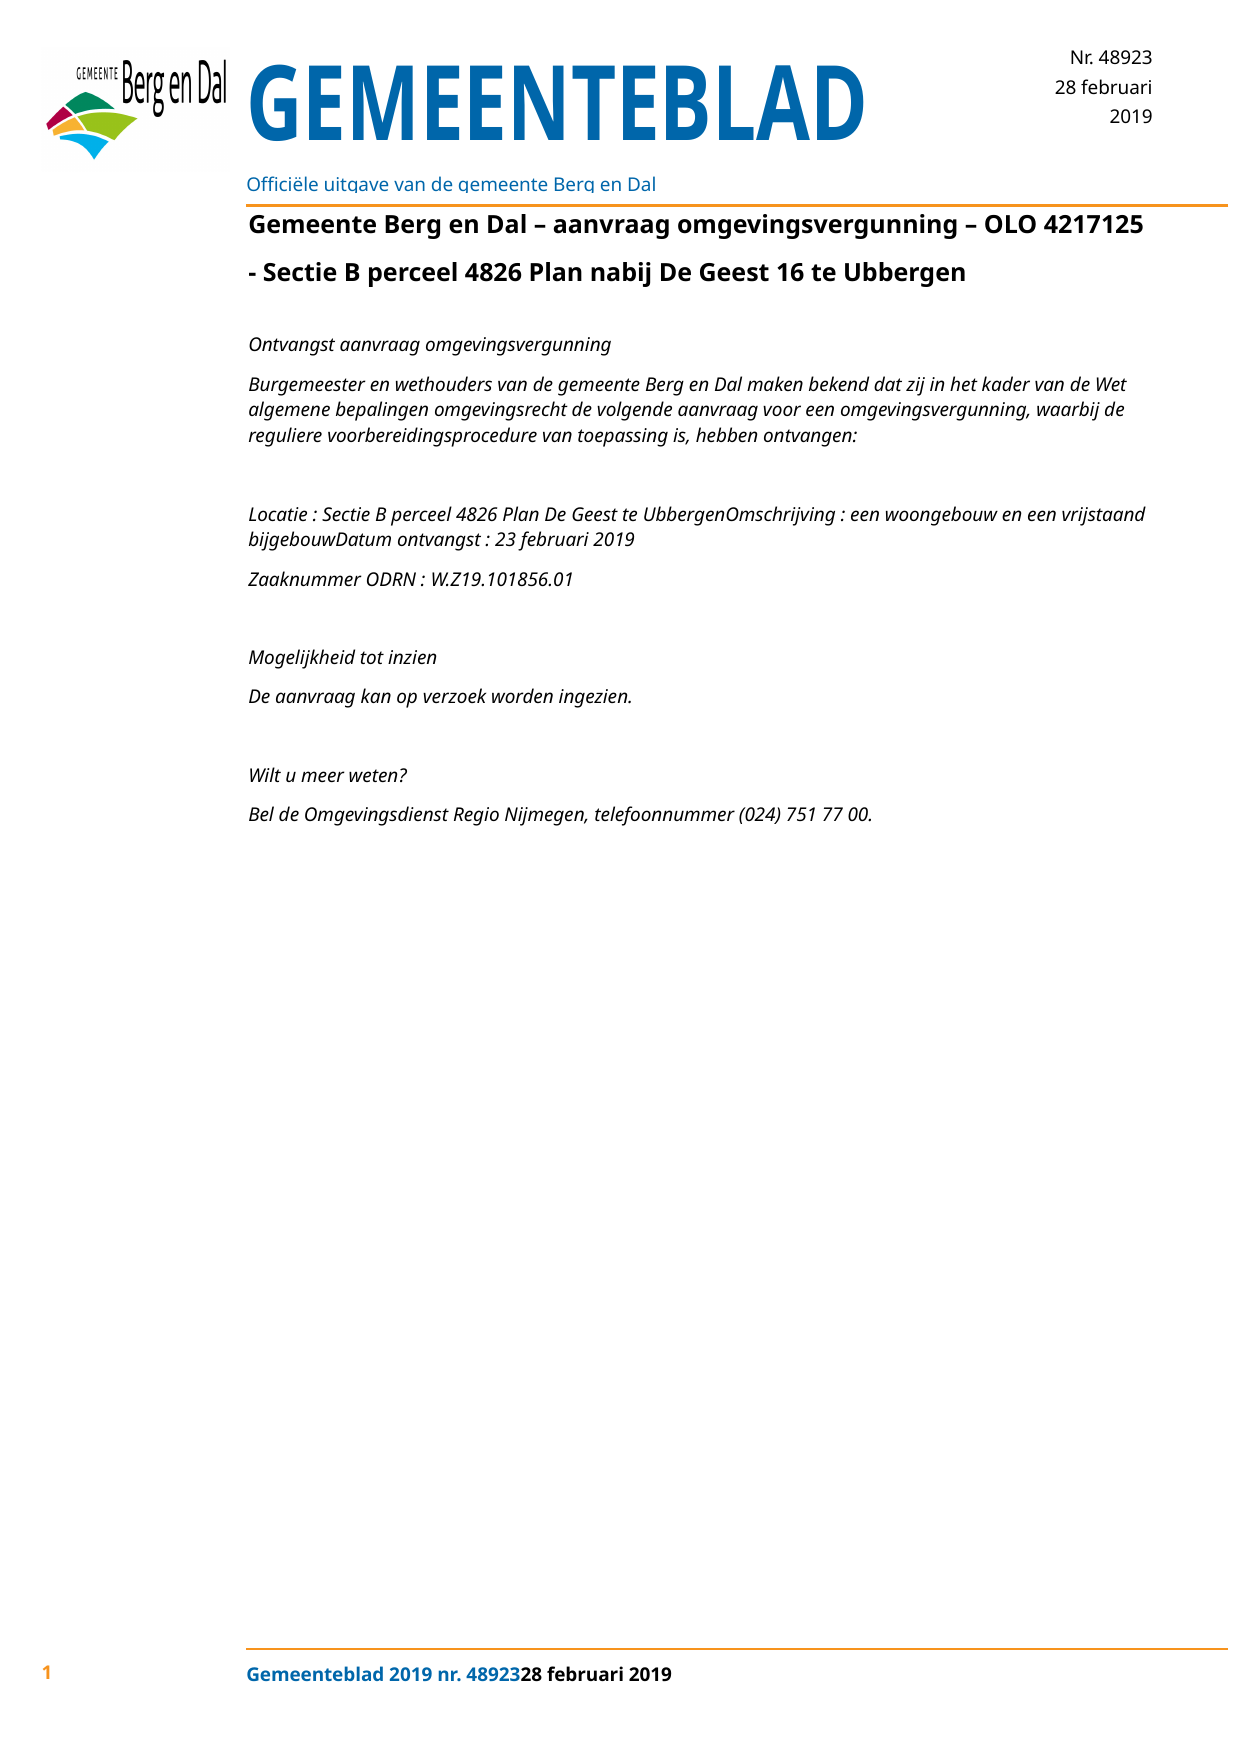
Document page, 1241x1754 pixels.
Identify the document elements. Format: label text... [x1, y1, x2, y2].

text Wilt u meer weten? [248, 762, 1152, 788]
text Burgemeester en wethouders van de gemeente Berg en Dal maken bekend dat zij in het kader van de Wet algemene bepalingen omgevingsrecht de volgende aanvraag voor een omgevingsvergunning, waarbij de reguliere voorbereidingsprocedure van toepassing is, hebben ontvangen: [248, 371, 1152, 448]
text Mogelijkheid tot inzien [248, 644, 1152, 670]
text Bel de Omgevingsdienst Regio Nijmegen, telefoonnummer (024) 751 77 00. [248, 801, 1152, 827]
text De aanvraag kan op verzoek worden ingezien. [248, 683, 1152, 709]
text Gemeente Berg en Dal – aanvraag omgevingsvergunning – OLO 4217125 - Sectie B perceel 4826 Plan nabij De Geest 16 te Ubbergen [248, 207, 1152, 288]
picture [41, 47, 231, 172]
text Locatie : Sectie B perceel 4826 Plan De Geest te UbbergenOmschrijving : een woongebouw en een vrijstaand bijgebouwDatum ontvangst : 23 februari 2019 [248, 501, 1152, 552]
text Ontvangst aanvraag omgevingsvergunning [248, 331, 1152, 357]
text Zaaknummer ODRN : W.Z19.101856.01 [248, 566, 1152, 591]
